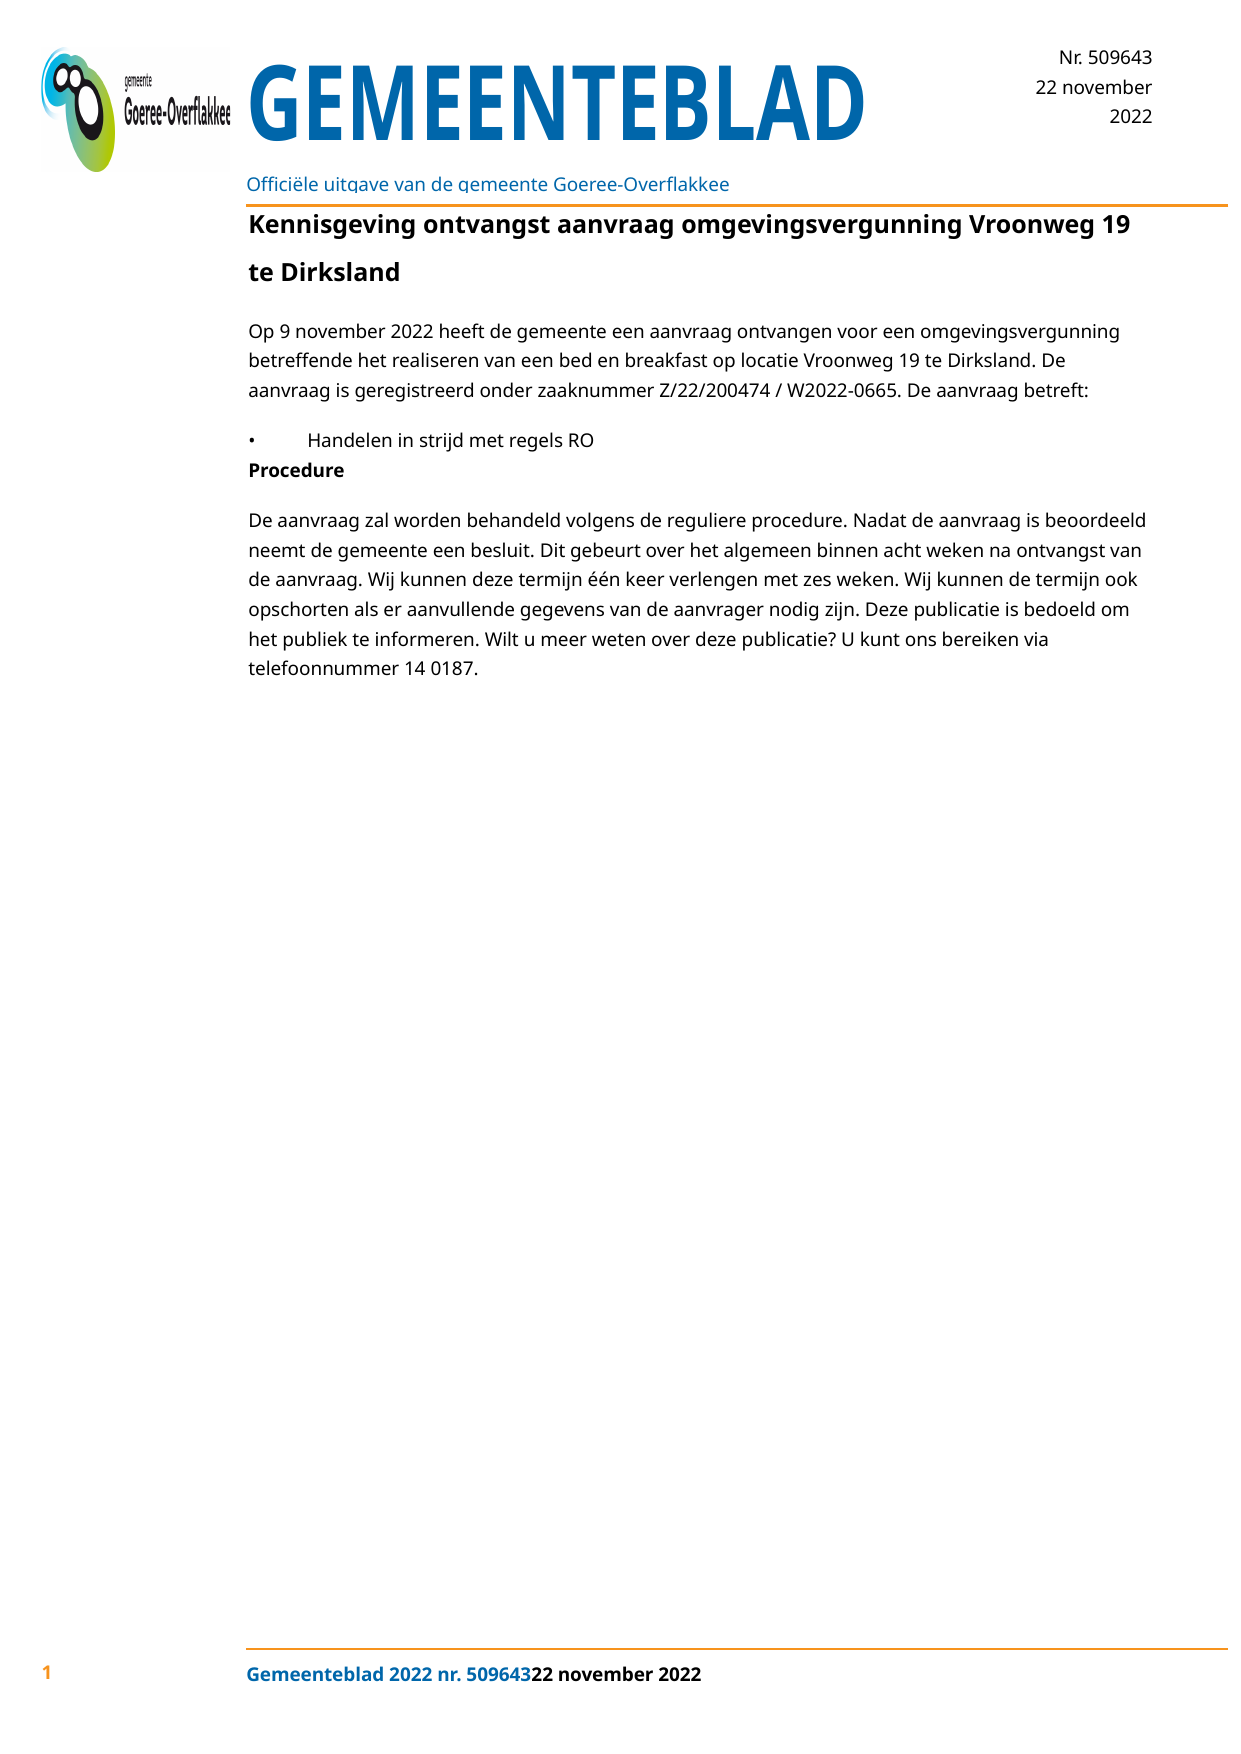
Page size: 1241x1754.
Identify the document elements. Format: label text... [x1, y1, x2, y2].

text Op 9 november 2022 heeft de gemeente een aanvraag ontvangen voor een omgevingsvergunning betreffende het realiseren van een bed en breakfast op locatie Vroonweg 19 te Dirksland. De aanvraag is geregistreerd onder zaaknummer Z/22/200474 / W2022-0665. De aanvraag betreft: [248, 318, 1152, 403]
text Procedure [248, 457, 1152, 483]
list Handelen in strijd met regels RO [248, 427, 1152, 453]
text Kennisgeving ontvangst aanvraag omgevingsvergunning Vroonweg 19 te Dirksland [248, 207, 1152, 288]
text De aanvraag zal worden behandeld volgens de reguliere procedure. Nadat de aanvraag is beoordeeld neemt de gemeente een besluit. Dit gebeurt over het algemeen binnen acht weken na ontvangst van de aanvraag. Wij kunnen deze termijn één keer verlengen met zes weken. Wij kunnen de termijn ook opschorten als er aanvullende gegevens van de aanvrager nodig zijn. Deze publicatie is bedoeld om het publiek te informeren. Wilt u meer weten over deze publicatie? U kunt ons bereiken via telefoonnummer 14 0187. [248, 507, 1152, 681]
picture [41, 47, 231, 172]
